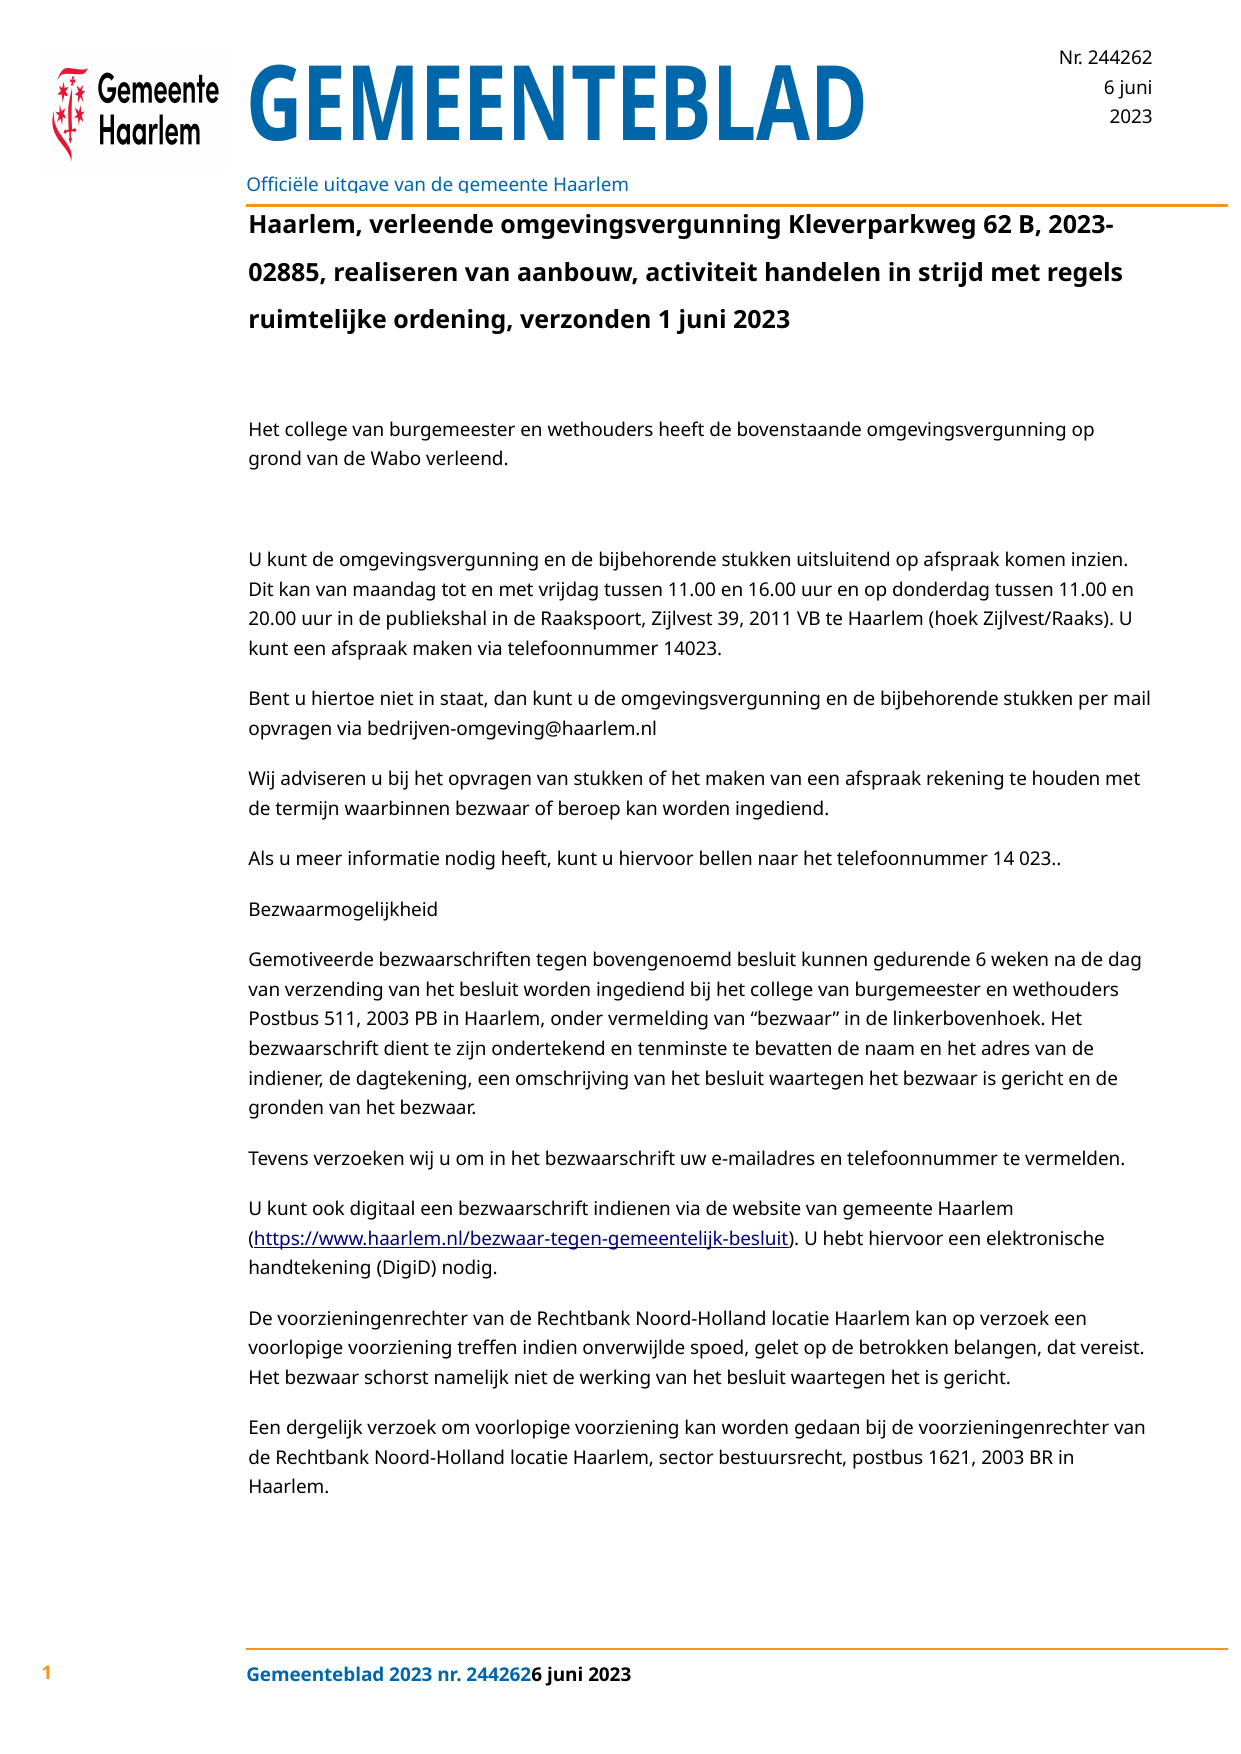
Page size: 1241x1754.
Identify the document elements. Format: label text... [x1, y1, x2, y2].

text Haarlem, verleende omgevingsvergunning Kleverparkweg 62 B, 2023-02885, realiseren van aanbouw, activiteit handelen in strijd met regels ruimtelijke ordening, verzonden 1 juni 2023 [248, 207, 1152, 336]
text De voorzieningenrechter van de Rechtbank Noord-Holland locatie Haarlem kan op verzoek een voorlopige voorziening treffen indien onverwijlde spoed, gelet op de betrokken belangen, dat vereist. Het bezwaar schorst namelijk niet de werking van het besluit waartegen het is gericht. [248, 1305, 1152, 1389]
text Wij adviseren u bij het opvragen van stukken of het maken van een afspraak rekening te houden met de termijn waarbinnen bezwaar of beroep kan worden ingediend. [248, 766, 1152, 821]
text Tevens verzoeken wij u om in het bezwaarschrift uw e-mailadres en telefoonnummer te vermelden. [248, 1145, 1152, 1170]
text Het college van burgemeester en wethouders heeft de bovenstaande omgevingsvergunning op grond van de Wabo verleend. [248, 416, 1152, 471]
text U kunt ook digitaal een bezwaarschrift indienen via de website van gemeente Haarlem (https://www.haarlem.nl/bezwaar-tegen-gemeentelijk-besluit). U hebt hiervoor een elektronische handtekening (DigiD) nodig. [248, 1195, 1152, 1280]
text Als u meer informatie nodig heeft, kunt u hiervoor bellen naar het telefoonnummer 14 023.. [248, 846, 1152, 871]
text Een dergelijk verzoek om voorlopige voorziening kan worden gedaan bij de voorzieningenrechter van de Rechtbank Noord-Holland locatie Haarlem, sector bestuursrecht, postbus 1621, 2003 BR in Haarlem. [248, 1414, 1152, 1499]
picture [41, 47, 231, 172]
text Bent u hiertoe niet in staat, dan kunt u de omgevingsvergunning en de bijbehorende stukken per mail opvragen via bedrijven-omgeving@haarlem.nl [248, 686, 1152, 741]
text U kunt de omgevingsvergunning en de bijbehorende stukken uitsluitend op afspraak komen inzien. Dit kan van maandag tot en met vrijdag tussen 11.00 en 16.00 uur en op donderdag tussen 11.00 en 20.00 uur in de publiekshal in de Raakspoort, Zijlvest 39, 2011 VB te Haarlem (hoek Zijlvest/Raaks). U kunt een afspraak maken via telefoonnummer 14023. [248, 546, 1152, 661]
text Bezwaarmogelijkheid [248, 896, 1152, 922]
text Gemotiveerde bezwaarschriften tegen bovengenoemd besluit kunnen gedurende 6 weken na de dag van verzending van het besluit worden ingediend bij het college van burgemeester en wethouders Postbus 511, 2003 PB in Haarlem, onder vermelding van “bezwaar” in de linkerbovenhoek. Het bezwaarschrift dient te zijn ondertekend en tenminste te bevatten de naam en het adres van de indiener, de dagtekening, een omschrijving van het besluit waartegen het bezwaar is gericht en de gronden van het bezwaar. [248, 946, 1152, 1120]
